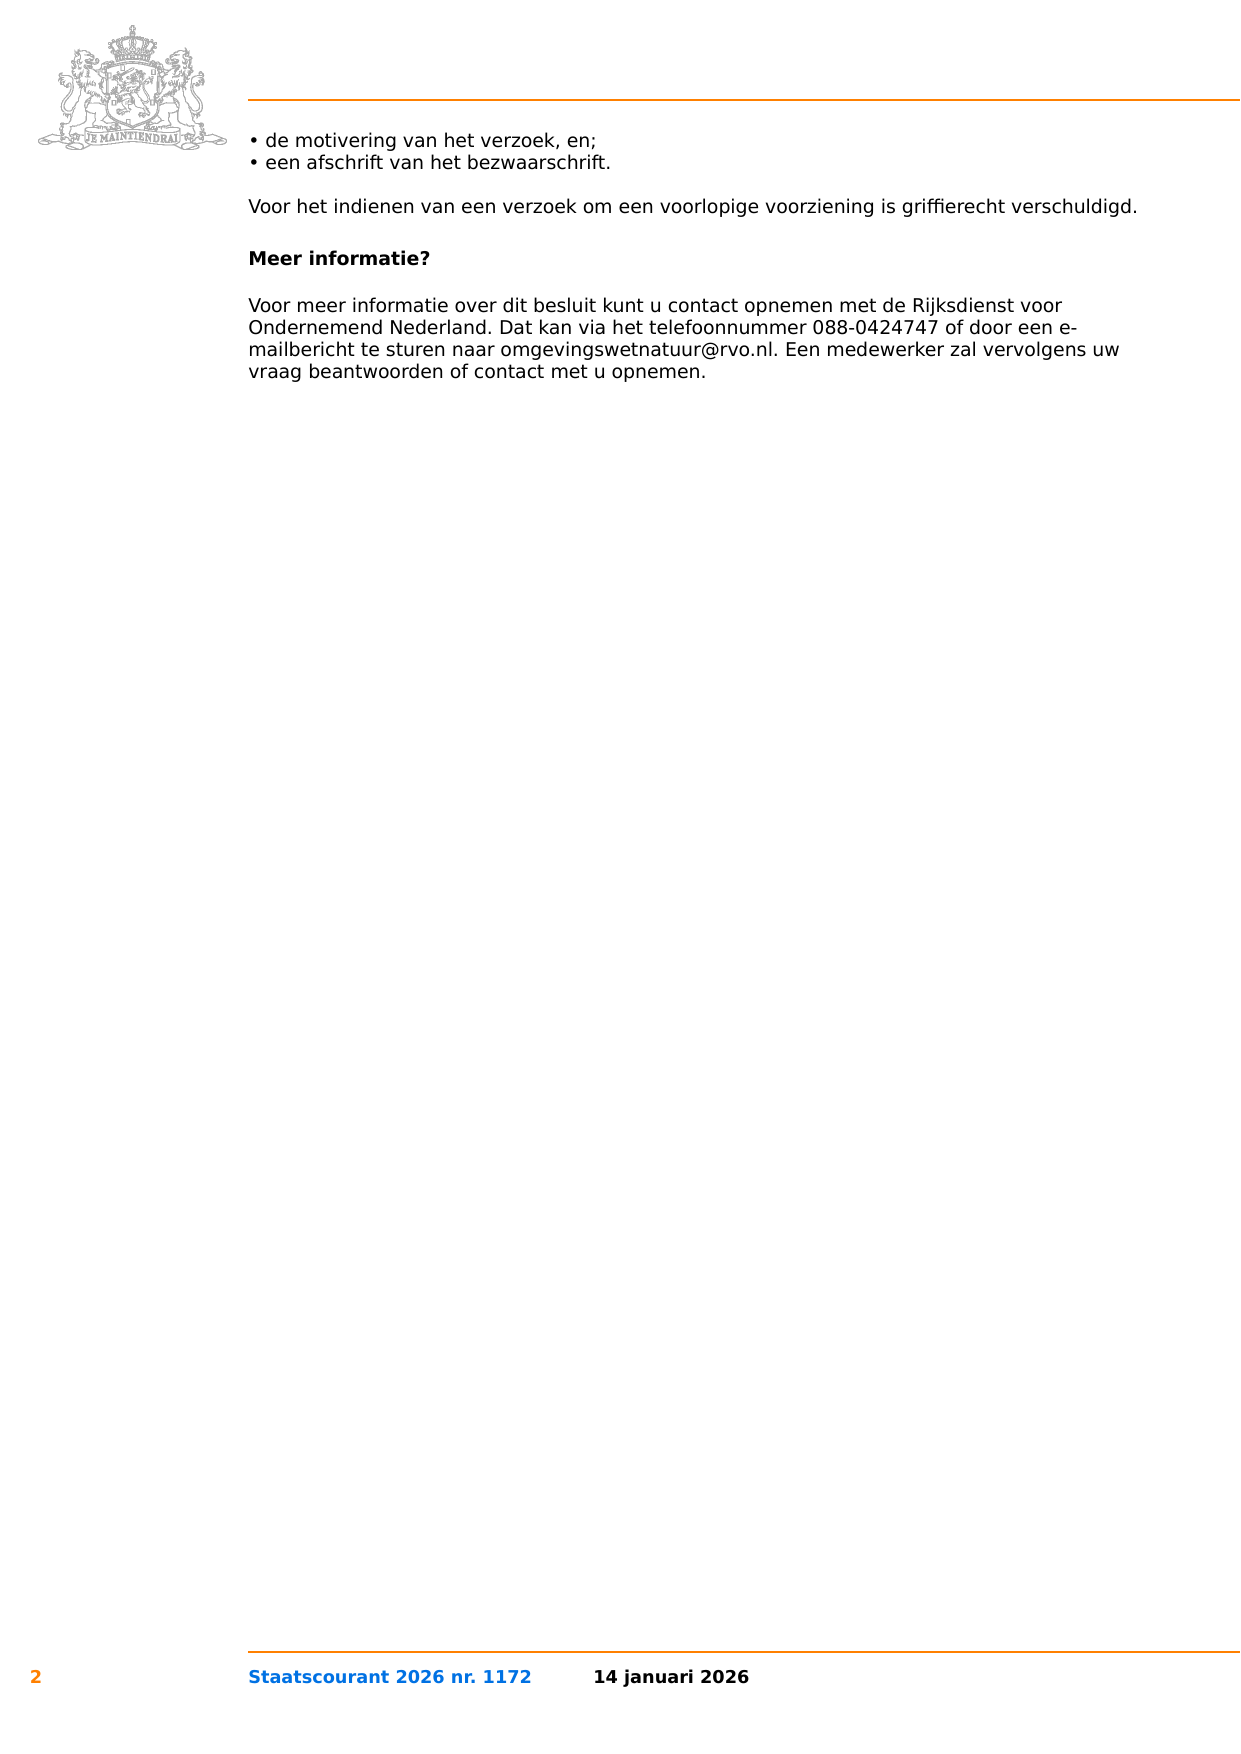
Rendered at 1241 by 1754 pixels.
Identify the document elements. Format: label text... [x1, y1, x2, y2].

text • een afschrift van het bezwaarschrift. [248, 152, 1163, 174]
subtitle Meer informatie? [248, 248, 1163, 270]
picture [38, 25, 227, 150]
text Voor het indienen van een verzoek om een voorlopige voorziening is griffierecht verschuldigd. [248, 196, 1163, 218]
text • de motivering van het verzoek, en; [248, 130, 1163, 152]
text Voor meer informatie over dit besluit kunt u contact opnemen met de Rijksdienst voor Ondernemend Nederland. Dat kan via het telefoonnummer 088-0424747 of door een e-mailbericht te sturen naar omgevingswetnatuur@rvo.nl. Een medewerker zal vervolgens uw vraag beantwoorden of contact met u opnemen. [248, 295, 1163, 383]
